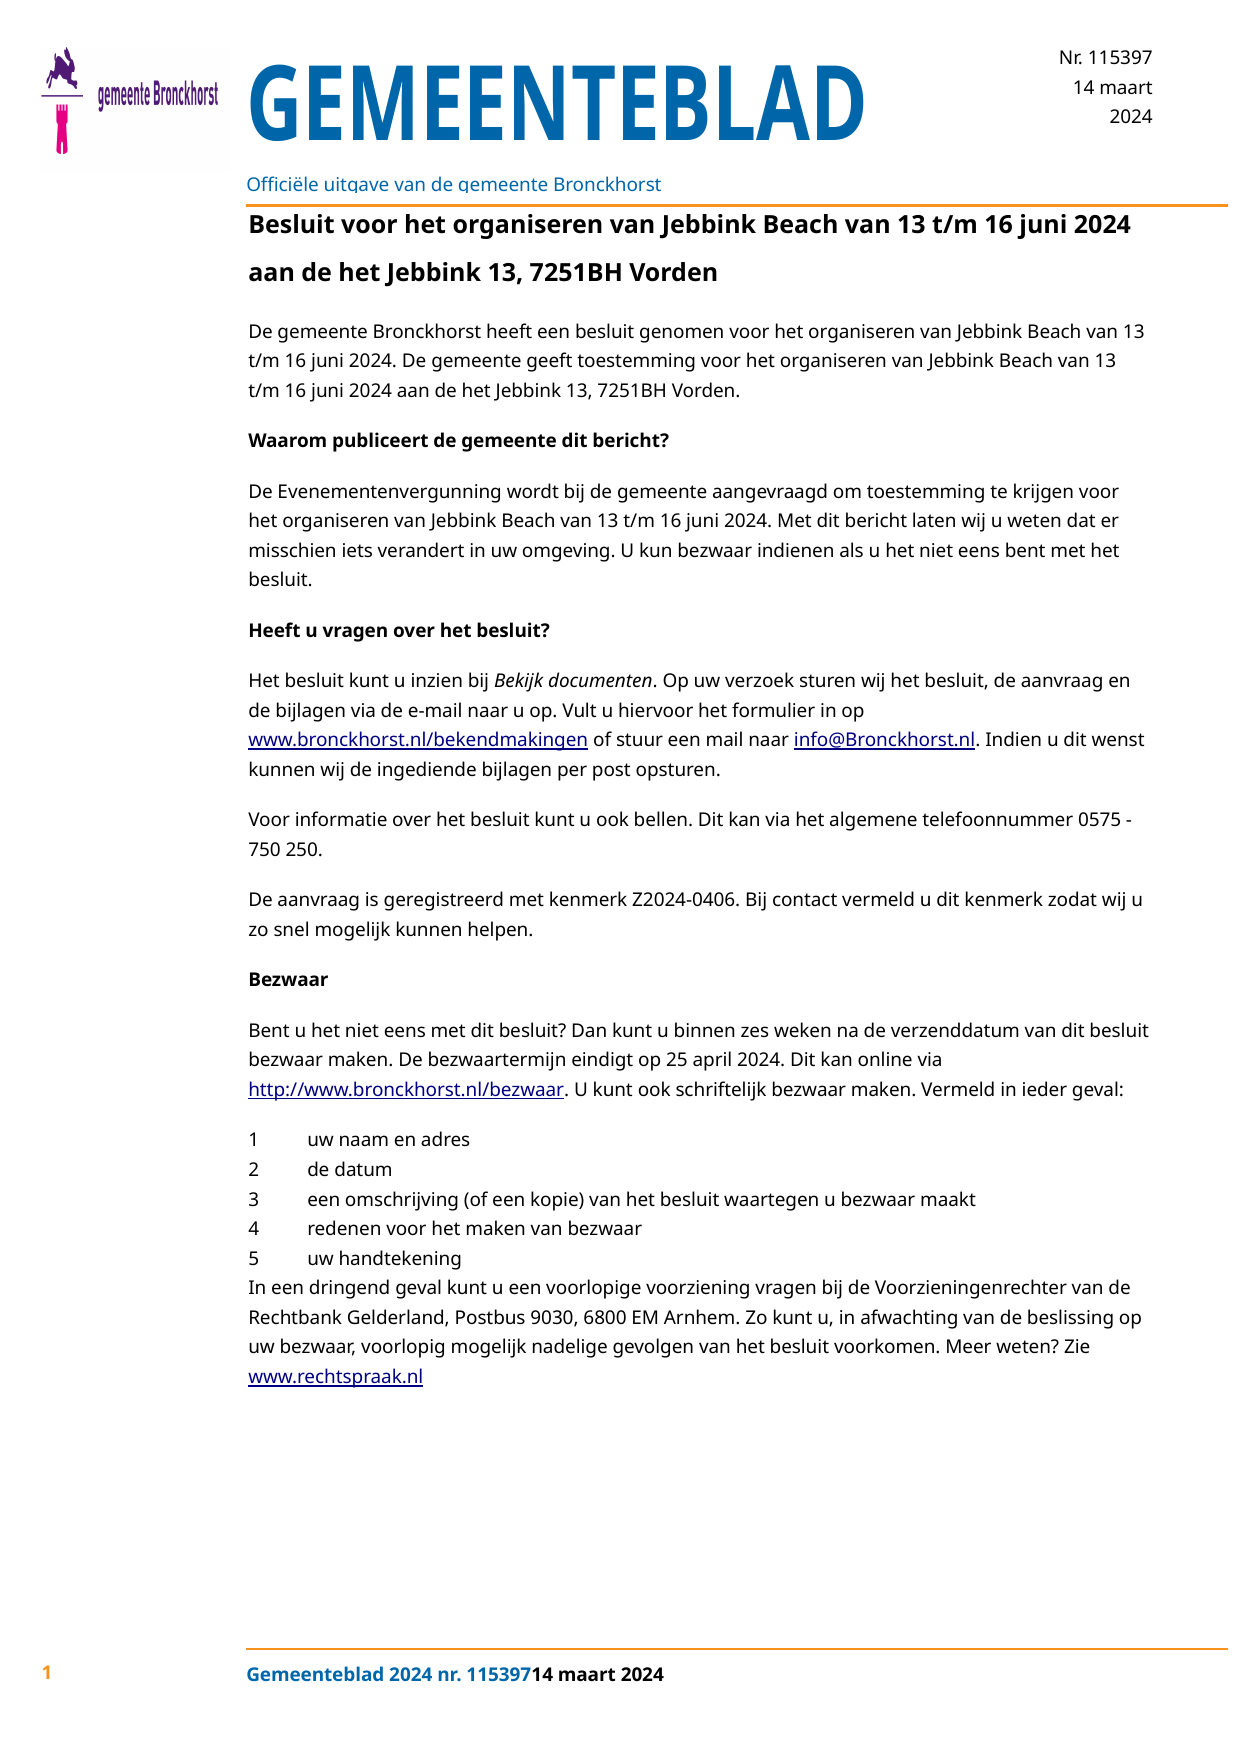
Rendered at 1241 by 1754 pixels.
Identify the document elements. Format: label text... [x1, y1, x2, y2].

text De gemeente Bronckhorst heeft een besluit genomen voor het organiseren van Jebbink Beach van 13 t/m 16 juni 2024. De gemeente geeft toestemming voor het organiseren van Jebbink Beach van 13 t/m 16 juni 2024 aan de het Jebbink 13, 7251BH Vorden. [248, 318, 1152, 403]
text Heeft u vragen over het besluit? [248, 617, 1152, 643]
text De aanvraag is geregistreerd met kenmerk Z2024-0406. Bij contact vermeld u dit kenmerk zodat wij u zo snel mogelijk kunnen helpen. [248, 887, 1152, 942]
text Voor informatie over het besluit kunt u ook bellen. Dit kan via het algemene telefoonnummer 0575 - 750 250. [248, 807, 1152, 862]
list redenen voor het maken van bezwaar [248, 1215, 1152, 1241]
text Besluit voor het organiseren van Jebbink Beach van 13 t/m 16 juni 2024 aan de het Jebbink 13, 7251BH Vorden [248, 207, 1152, 288]
list uw naam en adres [248, 1127, 1152, 1152]
text Bent u het niet eens met dit besluit? Dan kunt u binnen zes weken na de verzenddatum van dit besluit bezwaar maken. De bezwaartermijn eindigt op 25 april 2024. Dit kan online via http://www.bronckhorst.nl/bezwaar. U kunt ook schriftelijk bezwaar maken. Vermeld in ieder geval: [248, 1017, 1152, 1102]
list uw handtekening [248, 1245, 1152, 1271]
text Waarom publiceert de gemeente dit bericht? [248, 427, 1152, 453]
picture [41, 47, 231, 172]
text De Evenementenvergunning wordt bij de gemeente aangevraagd om toestemming te krijgen voor het organiseren van Jebbink Beach van 13 t/m 16 juni 2024. Met dit bericht laten wij u weten dat er misschien iets verandert in uw omgeving. U kun bezwaar indienen als u het niet eens bent met het besluit. [248, 478, 1152, 592]
list de datum [248, 1156, 1152, 1182]
text Bezwaar [248, 967, 1152, 992]
text In een dringend geval kunt u een voorlopige voorziening vragen bij de Voorzieningenrechter van de Rechtbank Gelderland, Postbus 9030, 6800 EM Arnhem. Zo kunt u, in afwachting van de beslissing op uw bezwaar, voorlopig mogelijk nadelige gevolgen van het besluit voorkomen. Meer weten? Zie www.rechtspraak.nl [248, 1274, 1152, 1389]
text Het besluit kunt u inzien bij Bekijk documenten. Op uw verzoek sturen wij het besluit, de aanvraag en de bijlagen via de e-mail naar u op. Vult u hiervoor het formulier in op www.bronckhorst.nl/bekendmakingen of stuur een mail naar info@Bronckhorst.nl. Indien u dit wenst kunnen wij de ingediende bijlagen per post opsturen. [248, 667, 1152, 782]
list een omschrijving (of een kopie) van het besluit waartegen u bezwaar maakt [248, 1186, 1152, 1212]
